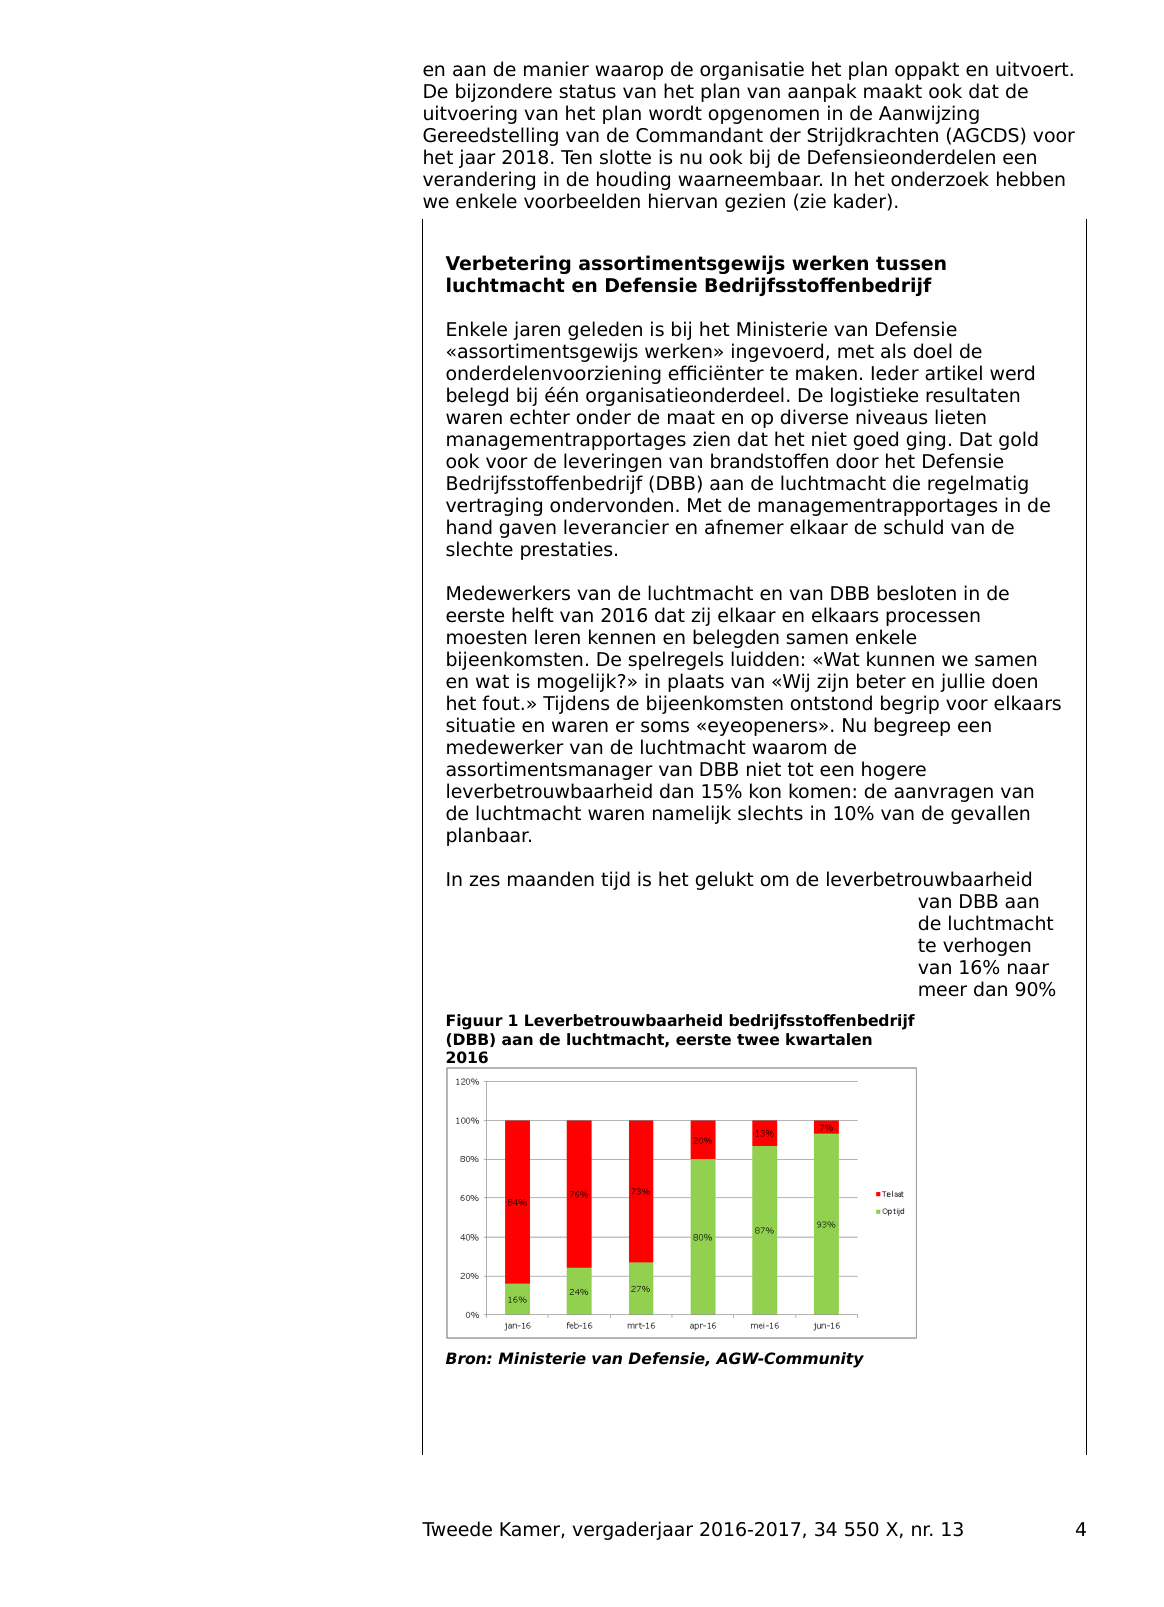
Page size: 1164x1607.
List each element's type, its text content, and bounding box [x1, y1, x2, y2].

text en aan de manier waarop de organisatie het plan oppakt en uitvoert. De bijzondere status van het plan van aanpak maakt ook dat de uitvoering van het plan wordt opgenomen in de Aanwijzing Gereedstelling van de Commandant der Strijdkrachten (AGCDS) voor het jaar 2018. Ten slotte is nu ook bij de Defensieonderdelen een verandering in de houding waarneembaar. In het onderzoek hebben we enkele voorbeelden hiervan gezien (zie kader). [422, 59, 1087, 213]
picture [445, 1066, 918, 1339]
table_header Verbetering assortimentsgewijs werken tussen luchtmacht en Defensie Bedrijfsstoffenbedrijf Enkele jaren geleden is bij het Ministerie van Defensie «assortimentsgewijs werken» ingevoerd, met als doel de onderdelenvoorziening efficiënter te maken. Ieder artikel werd belegd bij één organisatieonderdeel. De logistieke resultaten waren echter onder de maat en op diverse niveaus lieten managementrapportages zien dat het niet goed ging. Dat gold ook voor de leveringen van brandstoffen door het Defensie Bedrijfsstoffenbedrijf (DBB) aan de luchtmacht die regelmatig vertraging ondervonden. Met de managementrapportages in de hand gaven leverancier en afnemer elkaar de schuld van de slechte prestaties. Medewerkers van de luchtmacht en van DBB besloten in de eerste helft van 2016 dat zij elkaar en elkaars processen moesten leren kennen en belegden samen enkele bijeenkomsten. De spelregels luidden: «Wat kunnen we samen en wat is mogelijk?» in plaats van «Wij zijn beter en jullie doen het fout.» Tijdens de bijeenkomsten ontstond begrip voor elkaars situatie en waren er soms «eyeopeners». Nu begreep een medewerker van de luchtmacht waarom de assortimentsmanager van DBB niet tot een hogere leverbetrouwbaarheid dan 15% kon komen: de aanvragen van de luchtmacht waren namelijk slechts in 10% van de gevallen planbaar. In zes maanden tijd is het gelukt om de leverbetrouwbaarheid van DBB aan de luchtmacht te verhogen van 16% naar meer dan 90% (zie figuur 1). [423, 219, 1086, 1455]
